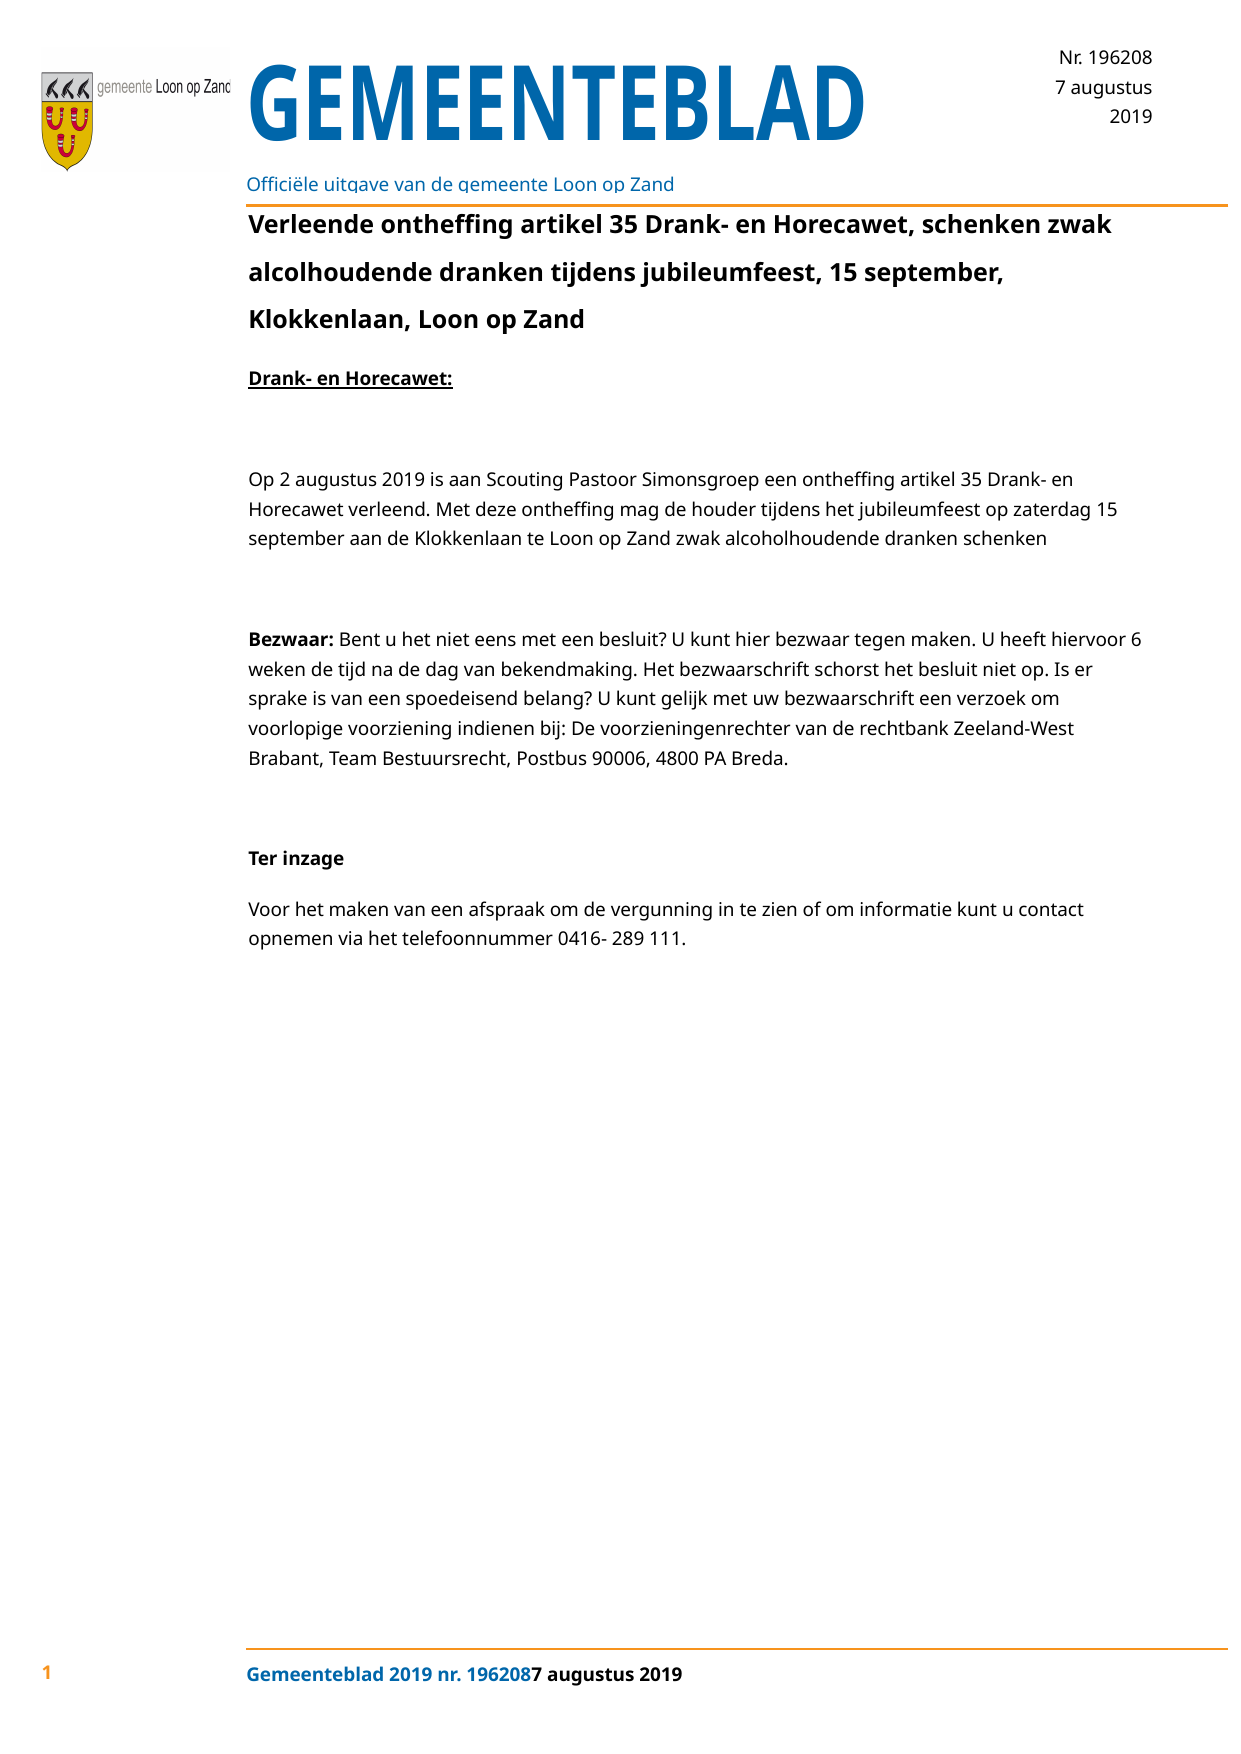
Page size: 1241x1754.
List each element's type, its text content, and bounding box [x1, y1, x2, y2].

text Bezwaar: Bent u het niet eens met een besluit? U kunt hier bezwaar tegen maken. U heeft hiervoor 6 weken de tijd na de dag van bekendmaking. Het bezwaarschrift schorst het besluit niet op. Is er sprake is van een spoedeisend belang? U kunt gelijk met uw bezwaarschrift een verzoek om voorlopige voorziening indienen bij: De voorzieningenrechter van de rechtbank Zeeland-West Brabant, Team Bestuursrecht, Postbus 90006, 4800 PA Breda. [248, 626, 1152, 770]
text Ter inzage [248, 846, 1152, 871]
picture [41, 47, 231, 172]
text Drank- en Horecawet: [248, 366, 1152, 391]
text Voor het maken van een afspraak om de vergunning in te zien of om informatie kunt u contact opnemen via het telefoonnummer 0416- 289 111. [248, 896, 1152, 951]
text Op 2 augustus 2019 is aan Scouting Pastoor Simonsgroep een ontheffing artikel 35 Drank- en Horecawet verleend. Met deze ontheffing mag de houder tijdens het jubileumfeest op zaterdag 15 september aan de Klokkenlaan te Loon op Zand zwak alcoholhoudende dranken schenken [248, 466, 1152, 551]
text Verleende ontheffing artikel 35 Drank- en Horecawet, schenken zwak alcolhoudende dranken tijdens jubileumfeest, 15 september, Klokkenlaan, Loon op Zand [248, 207, 1152, 336]
